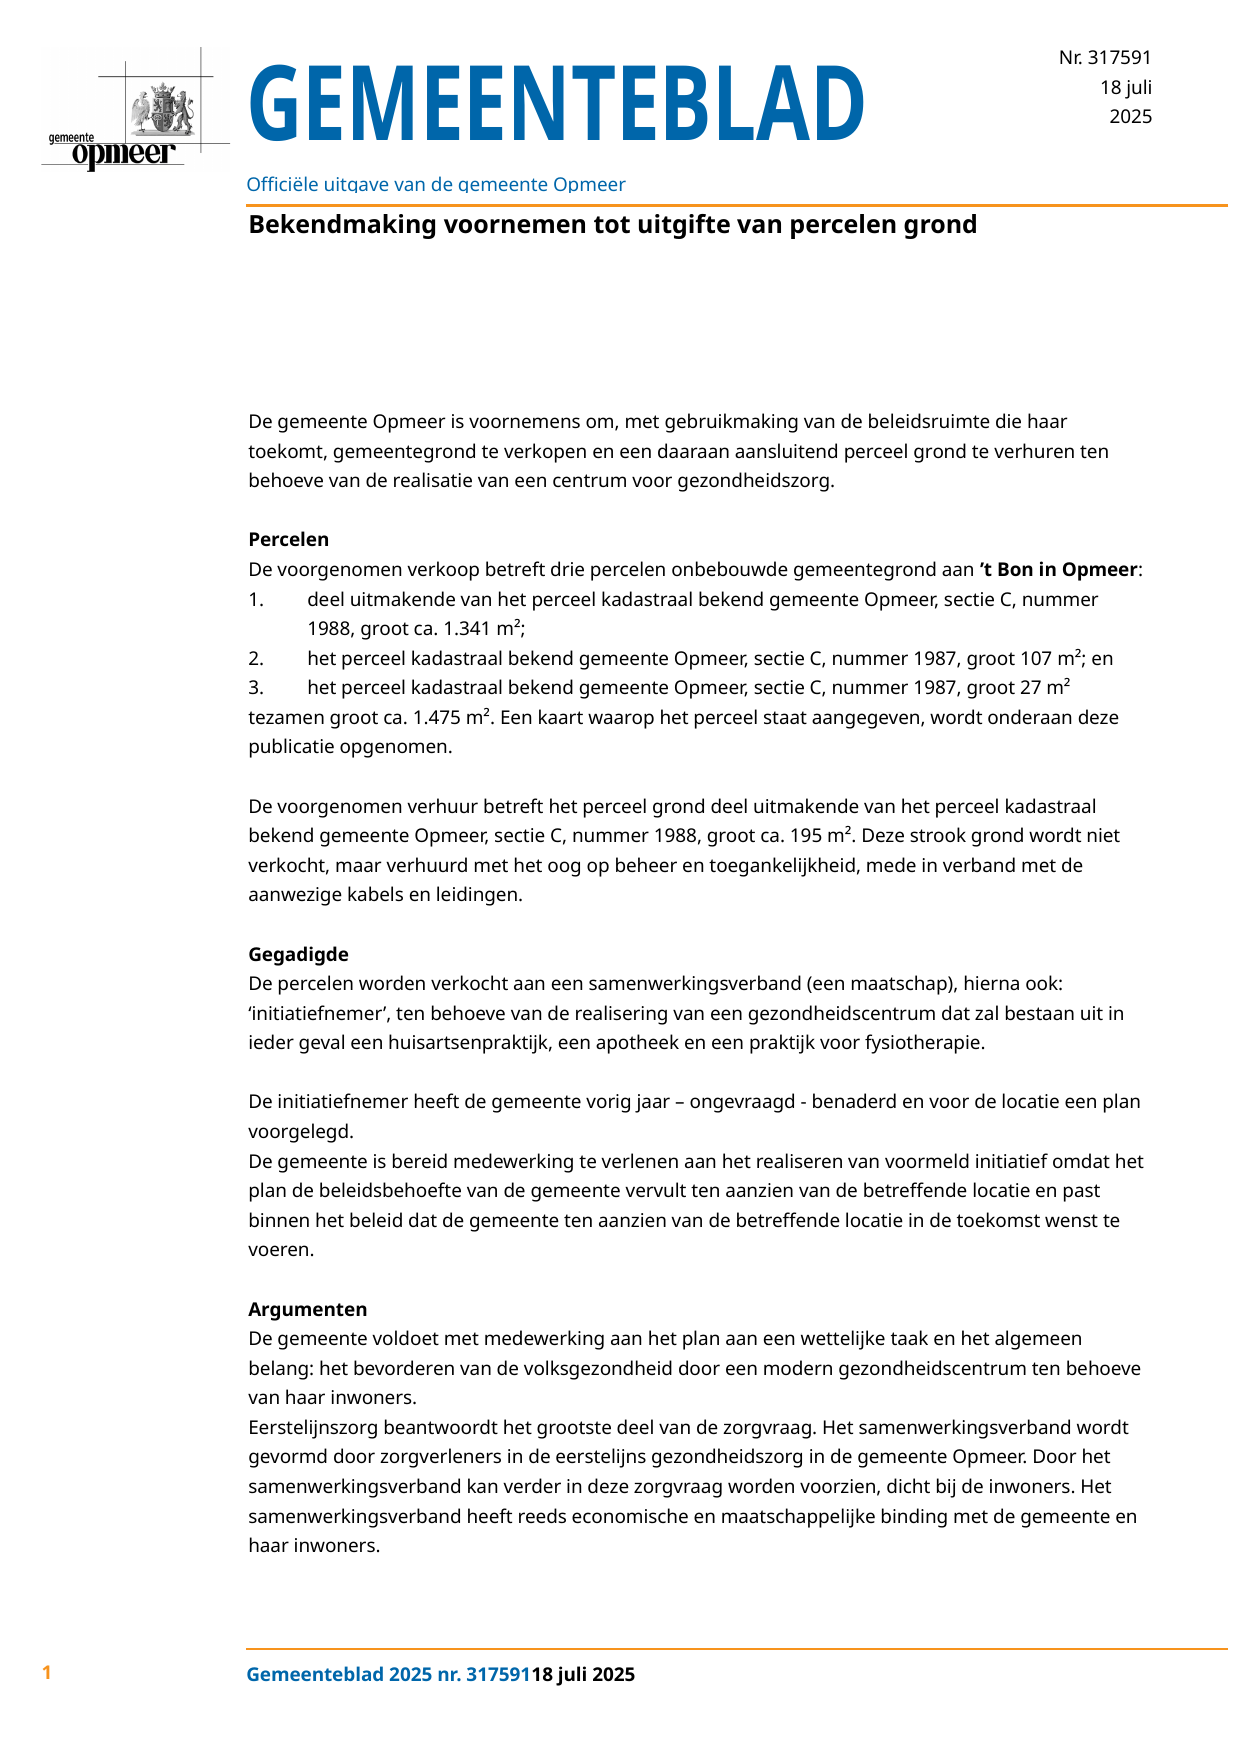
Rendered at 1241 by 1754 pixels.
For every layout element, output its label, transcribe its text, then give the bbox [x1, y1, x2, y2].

picture [41, 47, 231, 172]
text Gegadigde [248, 941, 1152, 967]
list het perceel kadastraal bekend gemeente Opmeer, sectie C, nummer 1987, groot 107 m²; en [248, 645, 1152, 671]
list deel uitmakende van het perceel kadastraal bekend gemeente Opmeer, sectie C, nummer 1988, groot ca. 1.341 m²; [248, 586, 1152, 641]
text De gemeente Opmeer is voornemens om, met gebruikmaking van de beleidsruimte die haar toekomt, gemeentegrond te verkopen en een daaraan aansluitend perceel grond te verhuren ten behoeve van de realisatie van een centrum voor gezondheidszorg. [248, 408, 1152, 493]
text Bekendmaking voornemen tot uitgifte van percelen grond [248, 207, 1152, 241]
text tezamen groot ca. 1.475 m². Een kaart waarop het perceel staat aangegeven, wordt onderaan deze publicatie opgenomen. [248, 704, 1152, 759]
text De gemeente voldoet met medewerking aan het plan aan een wettelijke taak en het algemeen belang: het bevorderen van de volksgezondheid door een modern gezondheidscentrum ten behoeve van haar inwoners. [248, 1325, 1152, 1410]
text Percelen [248, 527, 1152, 552]
text De voorgenomen verhuur betreft het perceel grond deel uitmakende van het perceel kadastraal bekend gemeente Opmeer, sectie C, nummer 1988, groot ca. 195 m². Deze strook grond wordt niet verkocht, maar verhuurd met het oog op beheer en toegankelijkheid, mede in verband met de aanwezige kabels en leidingen. [248, 793, 1152, 907]
text Argumenten [248, 1296, 1152, 1322]
text Eerstelijnszorg beantwoordt het grootste deel van de zorgvraag. Het samenwerkingsverband wordt gevormd door zorgverleners in de eerstelijns gezondheidszorg in de gemeente Opmeer. Door het samenwerkingsverband kan verder in deze zorgvraag worden voorzien, dicht bij de inwoners. Het samenwerkingsverband heeft reeds economische en maatschappelijke binding met de gemeente en haar inwoners. [248, 1414, 1152, 1558]
text De percelen worden verkocht aan een samenwerkingsverband (een maatschap), hierna ook: ‘initiatiefnemer’, ten behoeve van de realisering van een gezondheidscentrum dat zal bestaan uit in ieder geval een huisartsenpraktijk, een apotheek en een praktijk voor fysiotherapie. [248, 970, 1152, 1055]
text De gemeente is bereid medewerking te verlenen aan het realiseren van voormeld initiatief omdat het plan de beleidsbehoefte van de gemeente vervult ten aanzien van de betreffende locatie en past binnen het beleid dat de gemeente ten aanzien van de betreffende locatie in de toekomst wenst te voeren. [248, 1148, 1152, 1262]
list het perceel kadastraal bekend gemeente Opmeer, sectie C, nummer 1987, groot 27 m² [248, 674, 1152, 700]
text De initiatiefnemer heeft de gemeente vorig jaar – ongevraagd - benaderd en voor de locatie een plan voorgelegd. [248, 1089, 1152, 1144]
text De voorgenomen verkoop betreft drie percelen onbebouwde gemeentegrond aan ’t Bon in Opmeer: [248, 556, 1152, 582]
